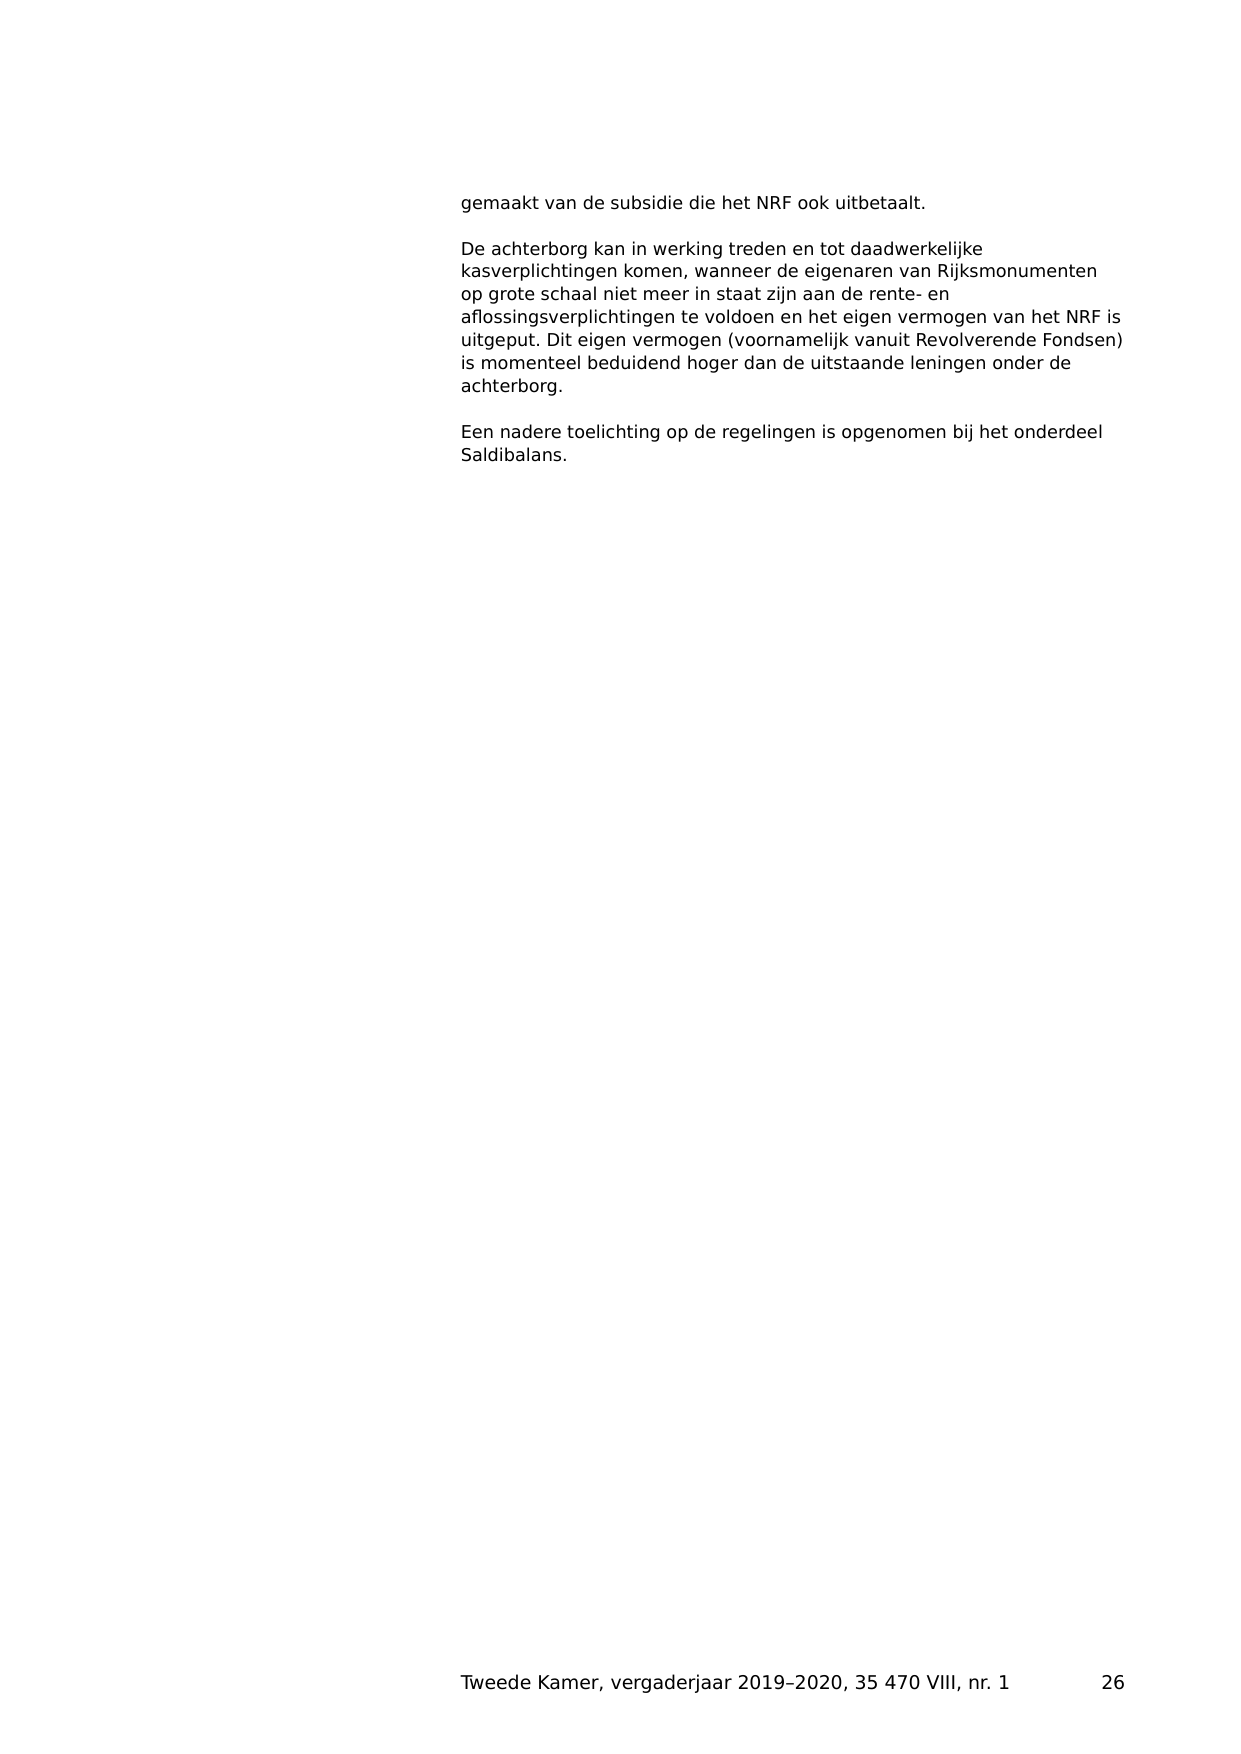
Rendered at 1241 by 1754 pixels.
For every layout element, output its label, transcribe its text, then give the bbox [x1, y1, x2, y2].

text De achterborg kan in werking treden en tot daadwerkelijke kasverplichtingen komen, wanneer de eigenaren van Rijksmonumenten op grote schaal niet meer in staat zijn aan de rente- en aflossingsverplichtingen te voldoen en het eigen vermogen van het NRF is uitgeput. Dit eigen vermogen (voornamelijk vanuit Revolverende Fondsen) is momenteel beduidend hoger dan de uitstaande leningen onder de achterborg. [461, 237, 1125, 397]
text gemaakt van de subsidie die het NRF ook uitbetaalt. [461, 191, 1125, 214]
text Een nadere toelichting op de regelingen is opgenomen bij het onderdeel Saldibalans. [461, 420, 1125, 466]
